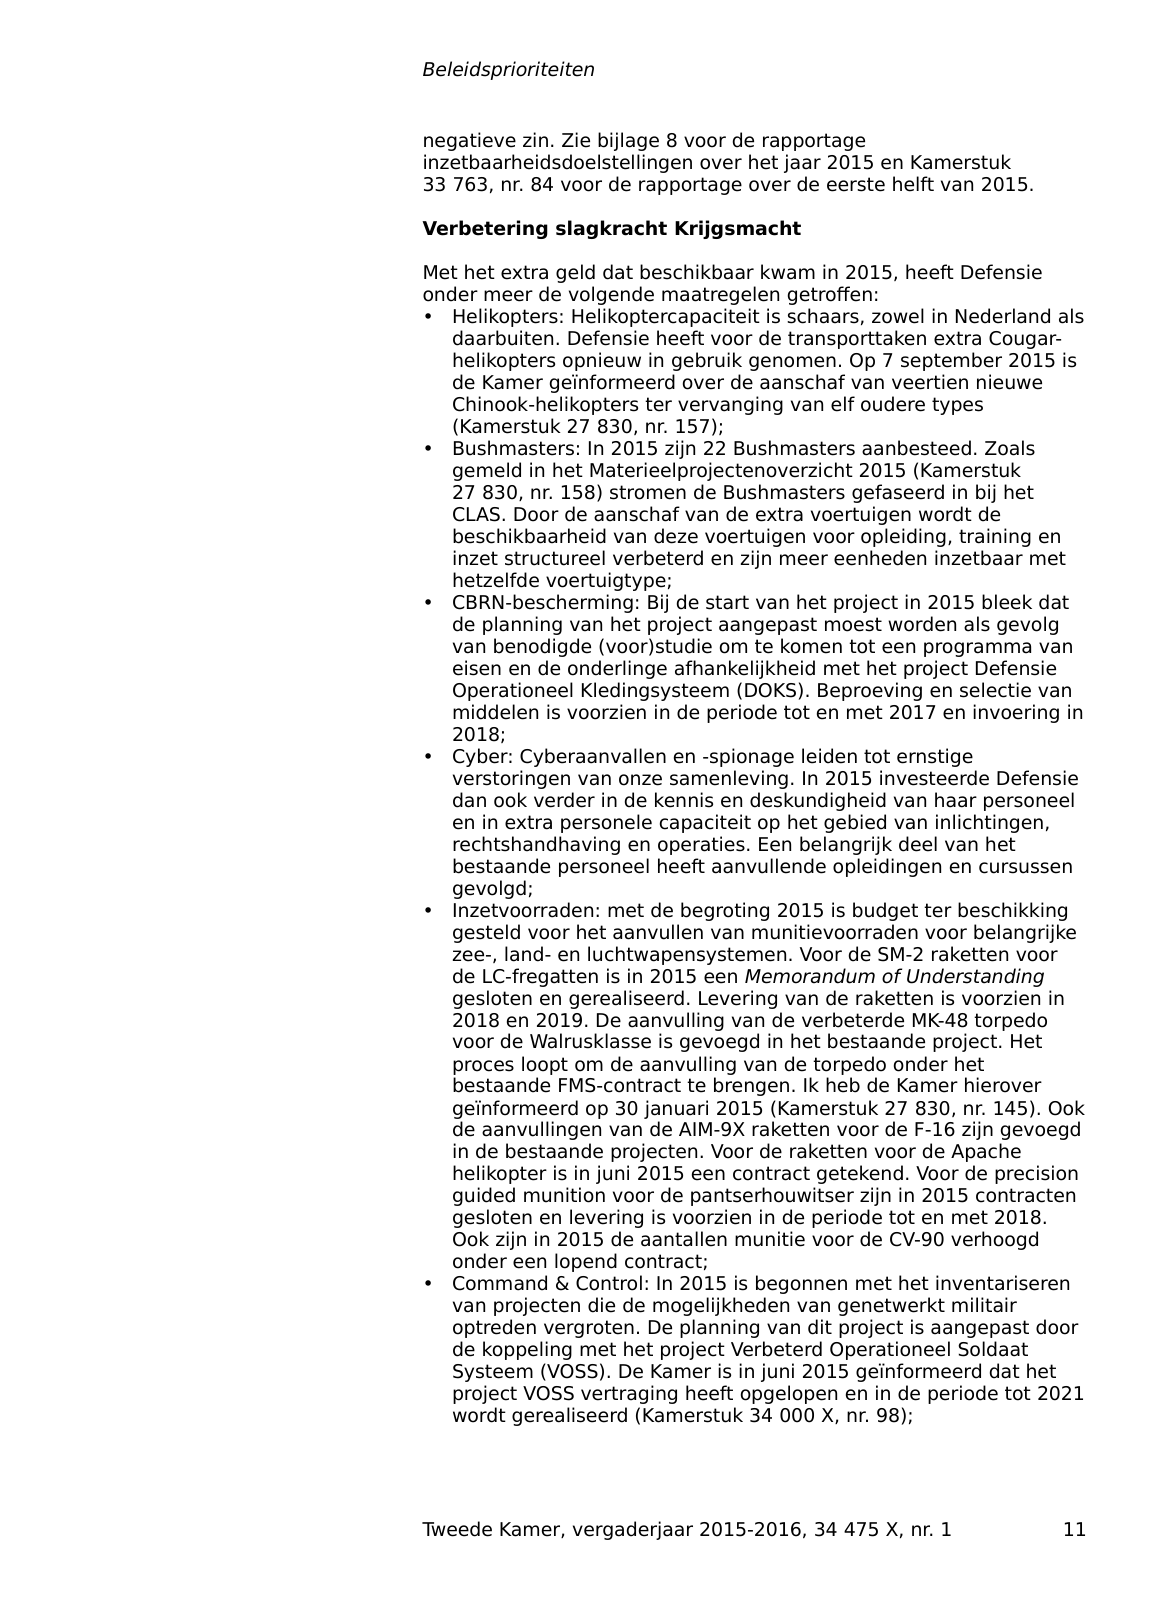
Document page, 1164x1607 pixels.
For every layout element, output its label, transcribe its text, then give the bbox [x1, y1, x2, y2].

text negatieve zin. Zie bijlage 8 voor de rapportage inzetbaarheidsdoelstellingen over het jaar 2015 en Kamerstuk 33 763, nr. 84 voor de rapportage over de eerste helft van 2015. [422, 130, 1087, 196]
text Met het extra geld dat beschikbaar kwam in 2015, heeft Defensie onder meer de volgende maatregelen getroffen: [422, 262, 1087, 306]
text • Bushmasters: In 2015 zijn 22 Bushmasters aanbesteed. Zoals gemeld in het Materieelprojectenoverzicht 2015 (Kamerstuk 27 830, nr. 158) stromen de Bushmasters gefaseerd in bij het CLAS. Door de aanschaf van de extra voertuigen wordt de beschikbaarheid van deze voertuigen voor opleiding, training en inzet structureel verbeterd en zijn meer eenheden inzetbaar met hetzelfde voertuigtype; [422, 438, 1087, 592]
text • Helikopters: Helikoptercapaciteit is schaars, zowel in Nederland als daarbuiten. Defensie heeft voor de transporttaken extra Cougar-helikopters opnieuw in gebruik genomen. Op 7 september 2015 is de Kamer geïnformeerd over de aanschaf van veertien nieuwe Chinook-helikopters ter vervanging van elf oudere types (Kamerstuk 27 830, nr. 157); [422, 306, 1087, 438]
text • Cyber: Cyberaanvallen en -spionage leiden tot ernstige verstoringen van onze samenleving. In 2015 investeerde Defensie dan ook verder in de kennis en deskundigheid van haar personeel en in extra personele capaciteit op het gebied van inlichtingen, rechtshandhaving en operaties. Een belangrijk deel van het bestaande personeel heeft aanvullende opleidingen en cursussen gevolgd; [422, 746, 1087, 899]
text • Inzetvoorraden: met de begroting 2015 is budget ter beschikking gesteld voor het aanvullen van munitievoorraden voor belangrijke zee-, land- en luchtwapensystemen. Voor de SM-2 raketten voor de LC-fregatten is in 2015 een Memorandum of Understanding gesloten en gerealiseerd. Levering van de raketten is voorzien in 2018 en 2019. De aanvulling van de verbeterde MK-48 torpedo voor de Walrusklasse is gevoegd in het bestaande project. Het proces loopt om de aanvulling van de torpedo onder het bestaande FMS-contract te brengen. Ik heb de Kamer hierover geïnformeerd op 30 januari 2015 (Kamerstuk 27 830, nr. 145). Ook de aanvullingen van de AIM-9X raketten voor de F-16 zijn gevoegd in de bestaande projecten. Voor de raketten voor de Apache helikopter is in juni 2015 een contract getekend. Voor de precision guided munition voor de pantserhouwitser zijn in 2015 contracten gesloten en levering is voorzien in de periode tot en met 2018. Ook zijn in 2015 de aantallen munitie voor de CV-90 verhoogd onder een lopend contract; [422, 899, 1087, 1273]
subtitle Verbetering slagkracht Krijgsmacht [422, 218, 1087, 240]
text • CBRN-bescherming: Bij de start van het project in 2015 bleek dat de planning van het project aangepast moest worden als gevolg van benodigde (voor)studie om te komen tot een programma van eisen en de onderlinge afhankelijkheid met het project Defensie Operationeel Kledingsysteem (DOKS). Beproeving en selectie van middelen is voorzien in de periode tot en met 2017 en invoering in 2018; [422, 592, 1087, 746]
text • Command & Control: In 2015 is begonnen met het inventariseren van projecten die de mogelijkheden van genetwerkt militair optreden vergroten. De planning van dit project is aangepast door de koppeling met het project Verbeterd Operationeel Soldaat Systeem (VOSS). De Kamer is in juni 2015 geïnformeerd dat het project VOSS vertraging heeft opgelopen en in de periode tot 2021 wordt gerealiseerd (Kamerstuk 34 000 X, nr. 98); [422, 1273, 1087, 1427]
